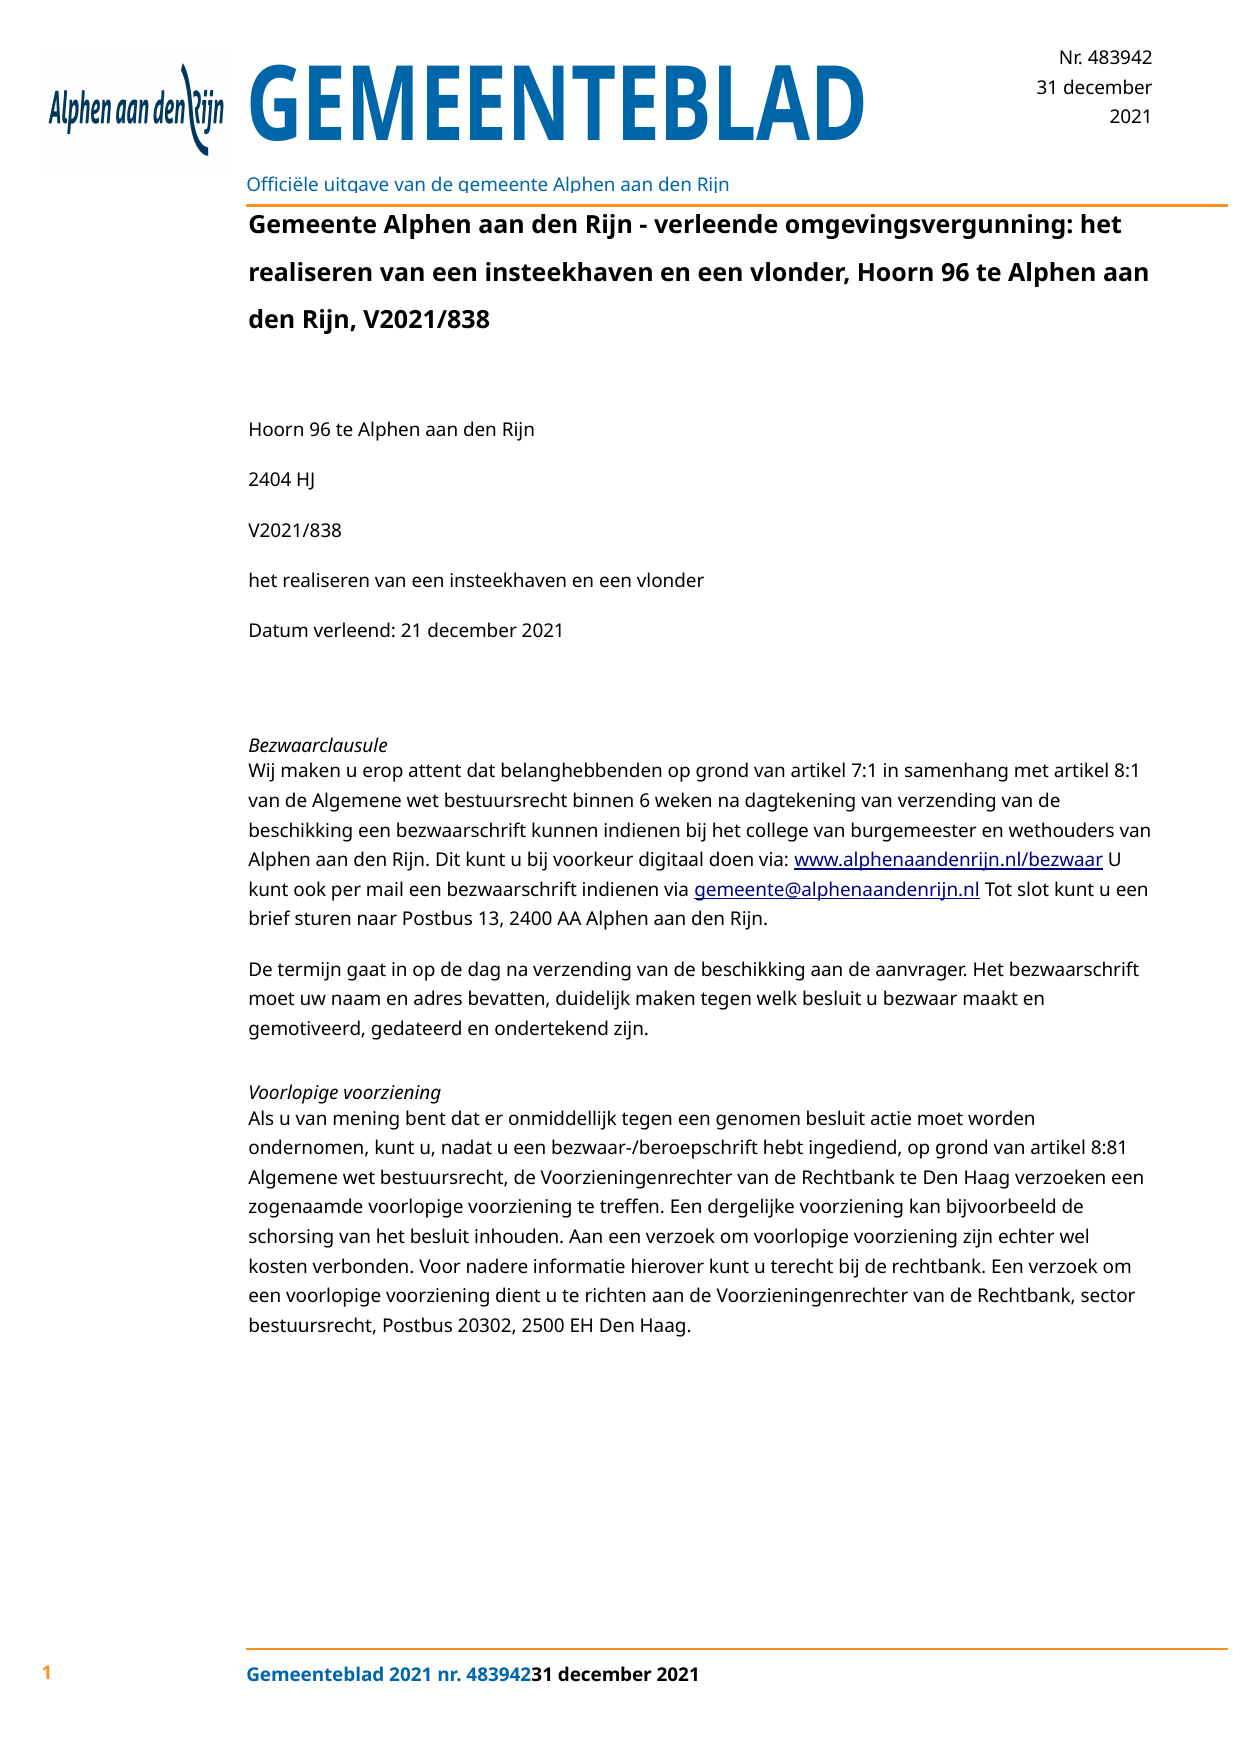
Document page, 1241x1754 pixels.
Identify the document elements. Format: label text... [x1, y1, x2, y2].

text Hoorn 96 te Alphen aan den Rijn [248, 416, 1152, 442]
text De termijn gaat in op de dag na verzending van de beschikking aan de aanvrager. Het bezwaarschrift moet uw naam en adres bevatten, duidelijk maken tegen welk besluit u bezwaar maakt en gemotiveerd, gedateerd en ondertekend zijn. [248, 956, 1152, 1041]
text Datum verleend: 21 december 2021 [248, 618, 1152, 643]
picture [41, 47, 231, 172]
text Voorlopige voorziening [248, 1079, 1152, 1105]
text Bezwaarclausule [248, 732, 1152, 758]
text het realiseren van een insteekhaven en een vlonder [248, 567, 1152, 593]
text V2021/838 [248, 517, 1152, 542]
text Gemeente Alphen aan den Rijn - verleende omgevingsvergunning: het realiseren van een insteekhaven en een vlonder, Hoorn 96 te Alphen aan den Rijn, V2021/838 [248, 207, 1152, 336]
text Als u van mening bent dat er onmiddellijk tegen een genomen besluit actie moet worden ondernomen, kunt u, nadat u een bezwaar-/beroepschrift hebt ingediend, op grond van artikel 8:81 Algemene wet bestuursrecht, de Voorzieningenrechter van de Rechtbank te Den Haag verzoeken een zogenaamde voorlopige voorziening te treffen. Een dergelijke voorziening kan bijvoorbeeld de schorsing van het besluit inhouden. Aan een verzoek om voorlopige voorziening zijn echter wel kosten verbonden. Voor nadere informatie hierover kunt u terecht bij de rechtbank. Een verzoek om een voorlopige voorziening dient u te richten aan de Voorzieningenrechter van de Rechtbank, sector bestuursrecht, Postbus 20302, 2500 EH Den Haag. [248, 1105, 1152, 1338]
text 2404 HJ [248, 466, 1152, 492]
text Wij maken u erop attent dat belanghebbenden op grond van artikel 7:1 in samenhang met artikel 8:1 van de Algemene wet bestuursrecht binnen 6 weken na dagtekening van verzending van de beschikking een bezwaarschrift kunnen indienen bij het college van burgemeester en wethouders van Alphen aan den Rijn. Dit kunt u bij voorkeur digitaal doen via: www.alphenaandenrijn.nl/bezwaar U kunt ook per mail een bezwaarschrift indienen via gemeente@alphenaandenrijn.nl Tot slot kunt u een brief sturen naar Postbus 13, 2400 AA Alphen aan den Rijn. [248, 758, 1152, 931]
